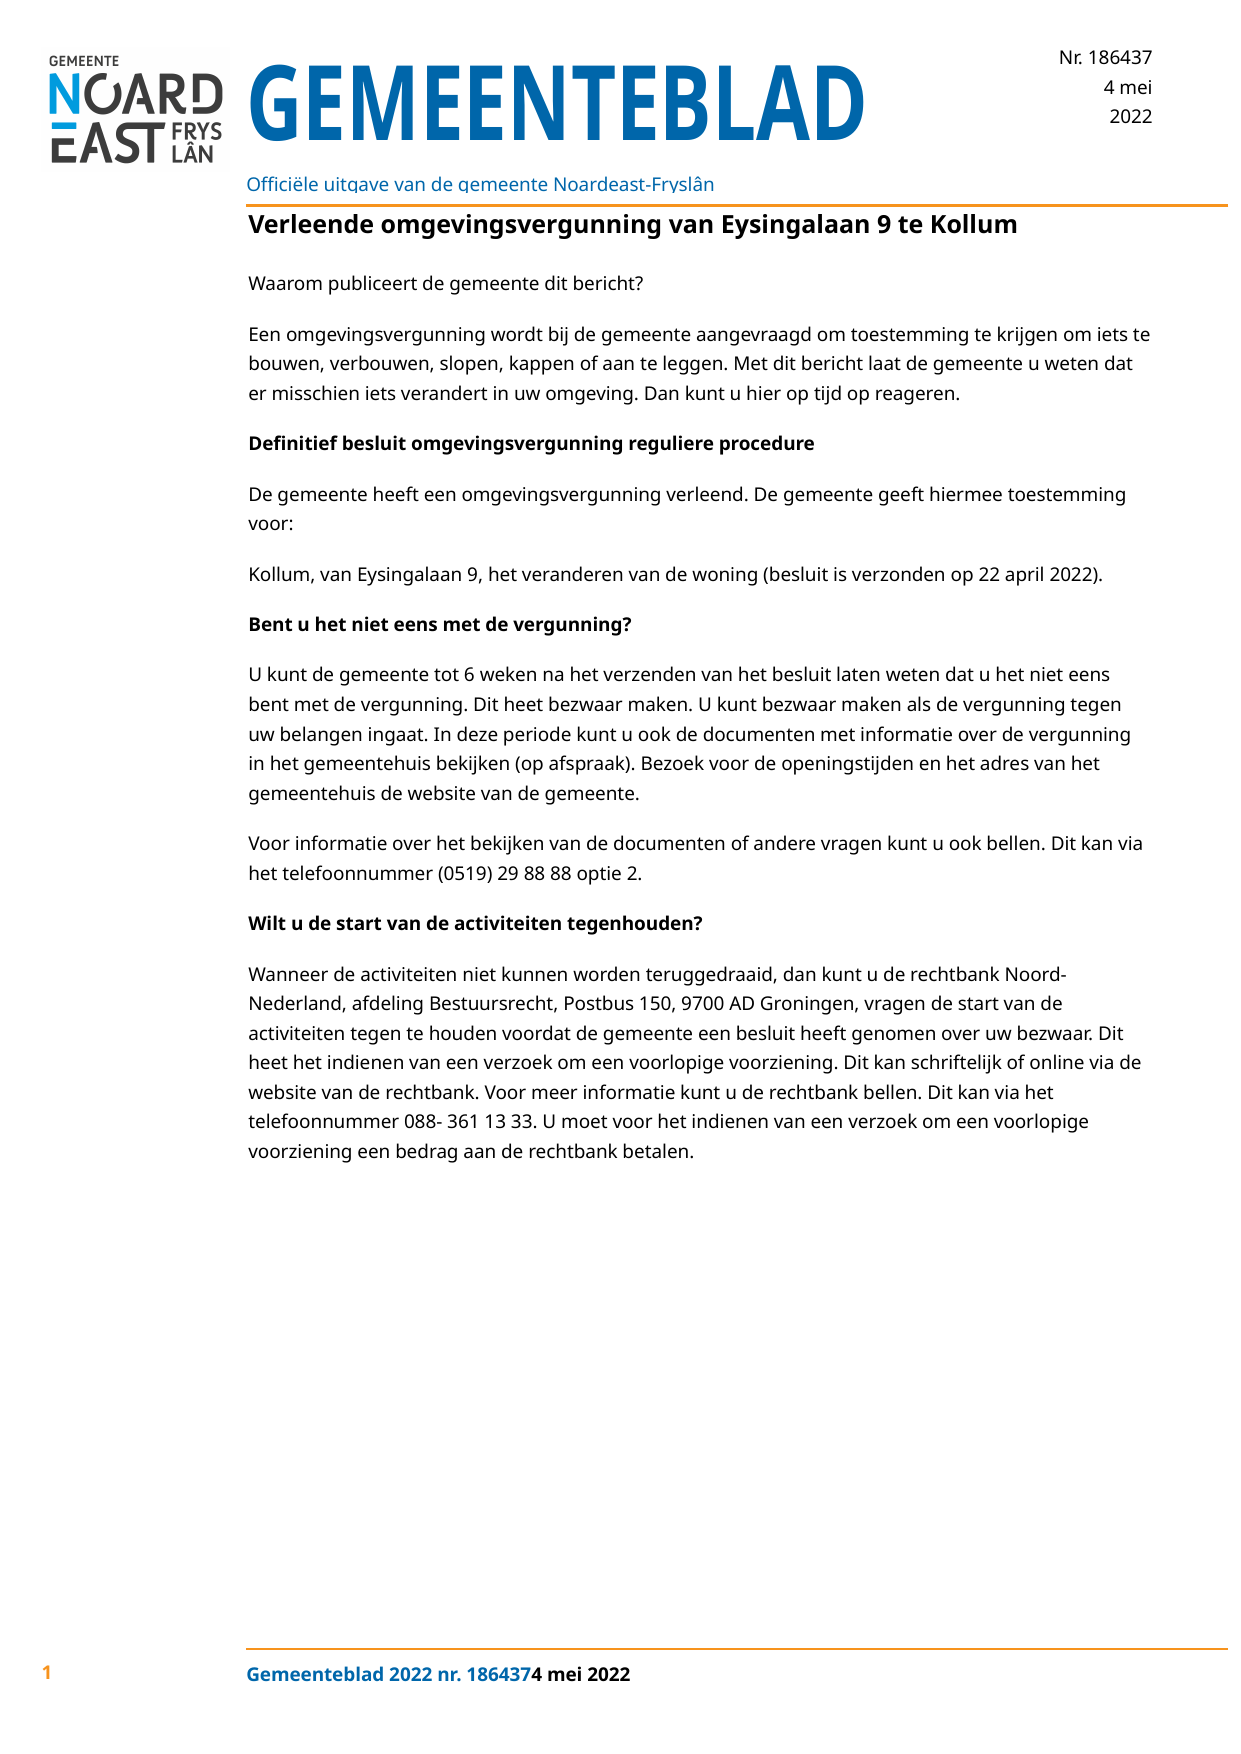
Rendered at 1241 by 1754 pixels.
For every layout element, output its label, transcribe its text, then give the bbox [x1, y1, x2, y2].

text Bent u het niet eens met de vergunning? [248, 611, 1152, 637]
text U kunt de gemeente tot 6 weken na het verzenden van het besluit laten weten dat u het niet eens bent met de vergunning. Dit heet bezwaar maken. U kunt bezwaar maken als de vergunning tegen uw belangen ingaat. In deze periode kunt u ook de documenten met informatie over de vergunning in het gemeentehuis bekijken (op afspraak). Bezoek voor de openingstijden en het adres van het gemeentehuis de website van de gemeente. [248, 662, 1152, 806]
text Wilt u de start van de activiteiten tegenhouden? [248, 910, 1152, 936]
text Wanneer de activiteiten niet kunnen worden teruggedraaid, dan kunt u de rechtbank Noord-Nederland, afdeling Bestuursrecht, Postbus 150, 9700 AD Groningen, vragen de start van de activiteiten tegen te houden voordat de gemeente een besluit heeft genomen over uw bezwaar. Dit heet het indienen van een verzoek om een voorlopige voorziening. Dit kan schriftelijk of online via de website van de rechtbank. Voor meer informatie kunt u de rechtbank bellen. Dit kan via het telefoonnummer 088- 361 13 33. U moet voor het indienen van een verzoek om een voorlopige voorziening een bedrag aan de rechtbank betalen. [248, 961, 1152, 1164]
text Verleende omgevingsvergunning van Eysingalaan 9 te Kollum [248, 207, 1152, 241]
text De gemeente heeft een omgevingsvergunning verleend. De gemeente geeft hiermee toestemming voor: [248, 481, 1152, 536]
text Een omgevingsvergunning wordt bij de gemeente aangevraagd om toestemming te krijgen om iets te bouwen, verbouwen, slopen, kappen of aan te leggen. Met dit bericht laat de gemeente u weten dat er misschien iets verandert in uw omgeving. Dan kunt u hier op tijd op reageren. [248, 321, 1152, 406]
text Voor informatie over het bekijken van de documenten of andere vragen kunt u ook bellen. Dit kan via het telefoonnummer (0519) 29 88 88 optie 2. [248, 830, 1152, 886]
text Kollum, van Eysingalaan 9, het veranderen van de woning (besluit is verzonden op 22 april 2022). [248, 561, 1152, 586]
text Waarom publiceert de gemeente dit bericht? [248, 270, 1152, 296]
text Definitief besluit omgevingsvergunning reguliere procedure [248, 430, 1152, 456]
picture [41, 47, 231, 172]
